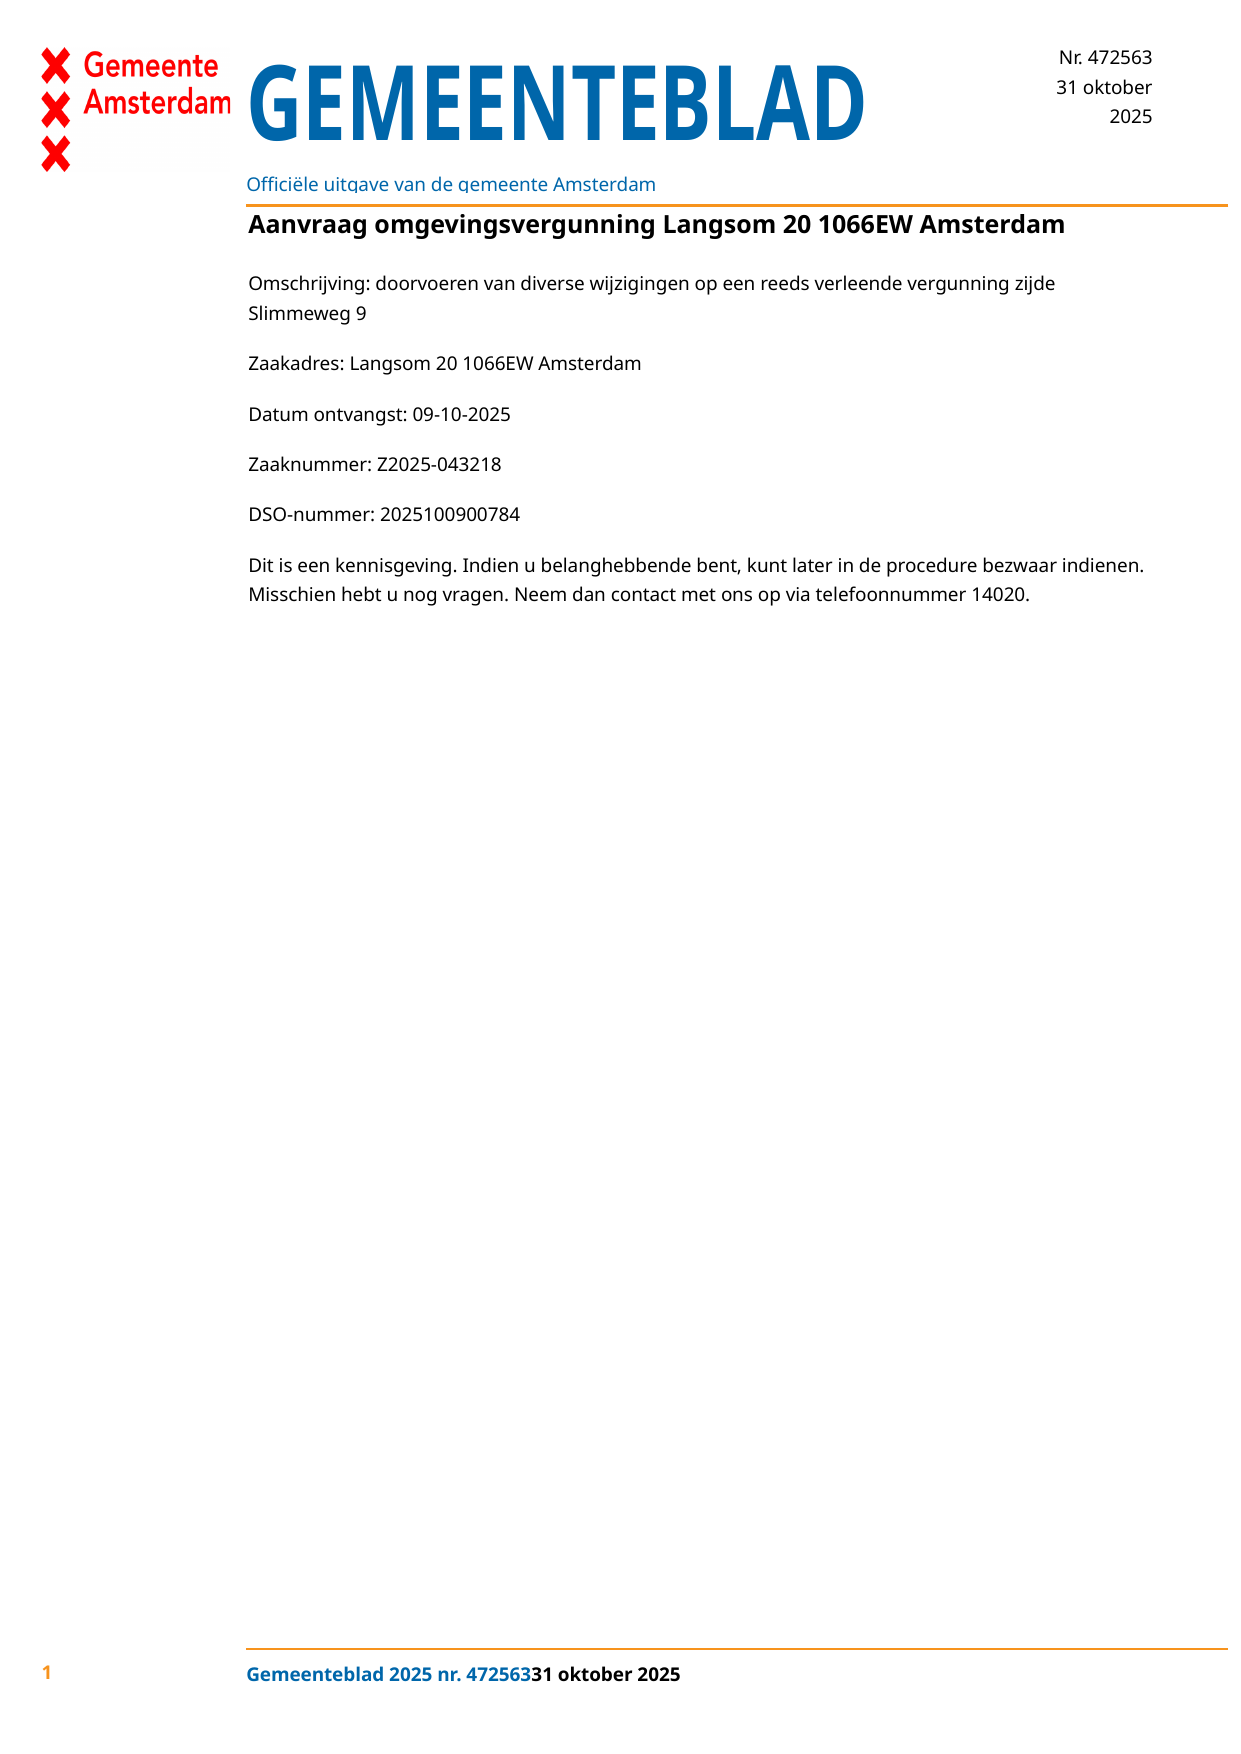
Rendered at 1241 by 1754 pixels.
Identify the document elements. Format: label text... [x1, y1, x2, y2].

text Zaaknummer: Z2025-043218 [248, 451, 1152, 477]
text Omschrijving: doorvoeren van diverse wijzigingen op een reeds verleende vergunning zijde Slimmeweg 9 [248, 270, 1152, 326]
text DSO-nummer: 2025100900784 [248, 502, 1152, 527]
text Datum ontvangst: 09-10-2025 [248, 401, 1152, 426]
text Dit is een kennisgeving. Indien u belanghebbende bent, kunt later in de procedure bezwaar indienen. Misschien hebt u nog vragen. Neem dan contact met ons op via telefoonnummer 14020. [248, 552, 1152, 607]
text Aanvraag omgevingsvergunning Langsom 20 1066EW Amsterdam [248, 207, 1152, 241]
text Zaakadres: Langsom 20 1066EW Amsterdam [248, 350, 1152, 376]
picture [41, 47, 231, 172]
